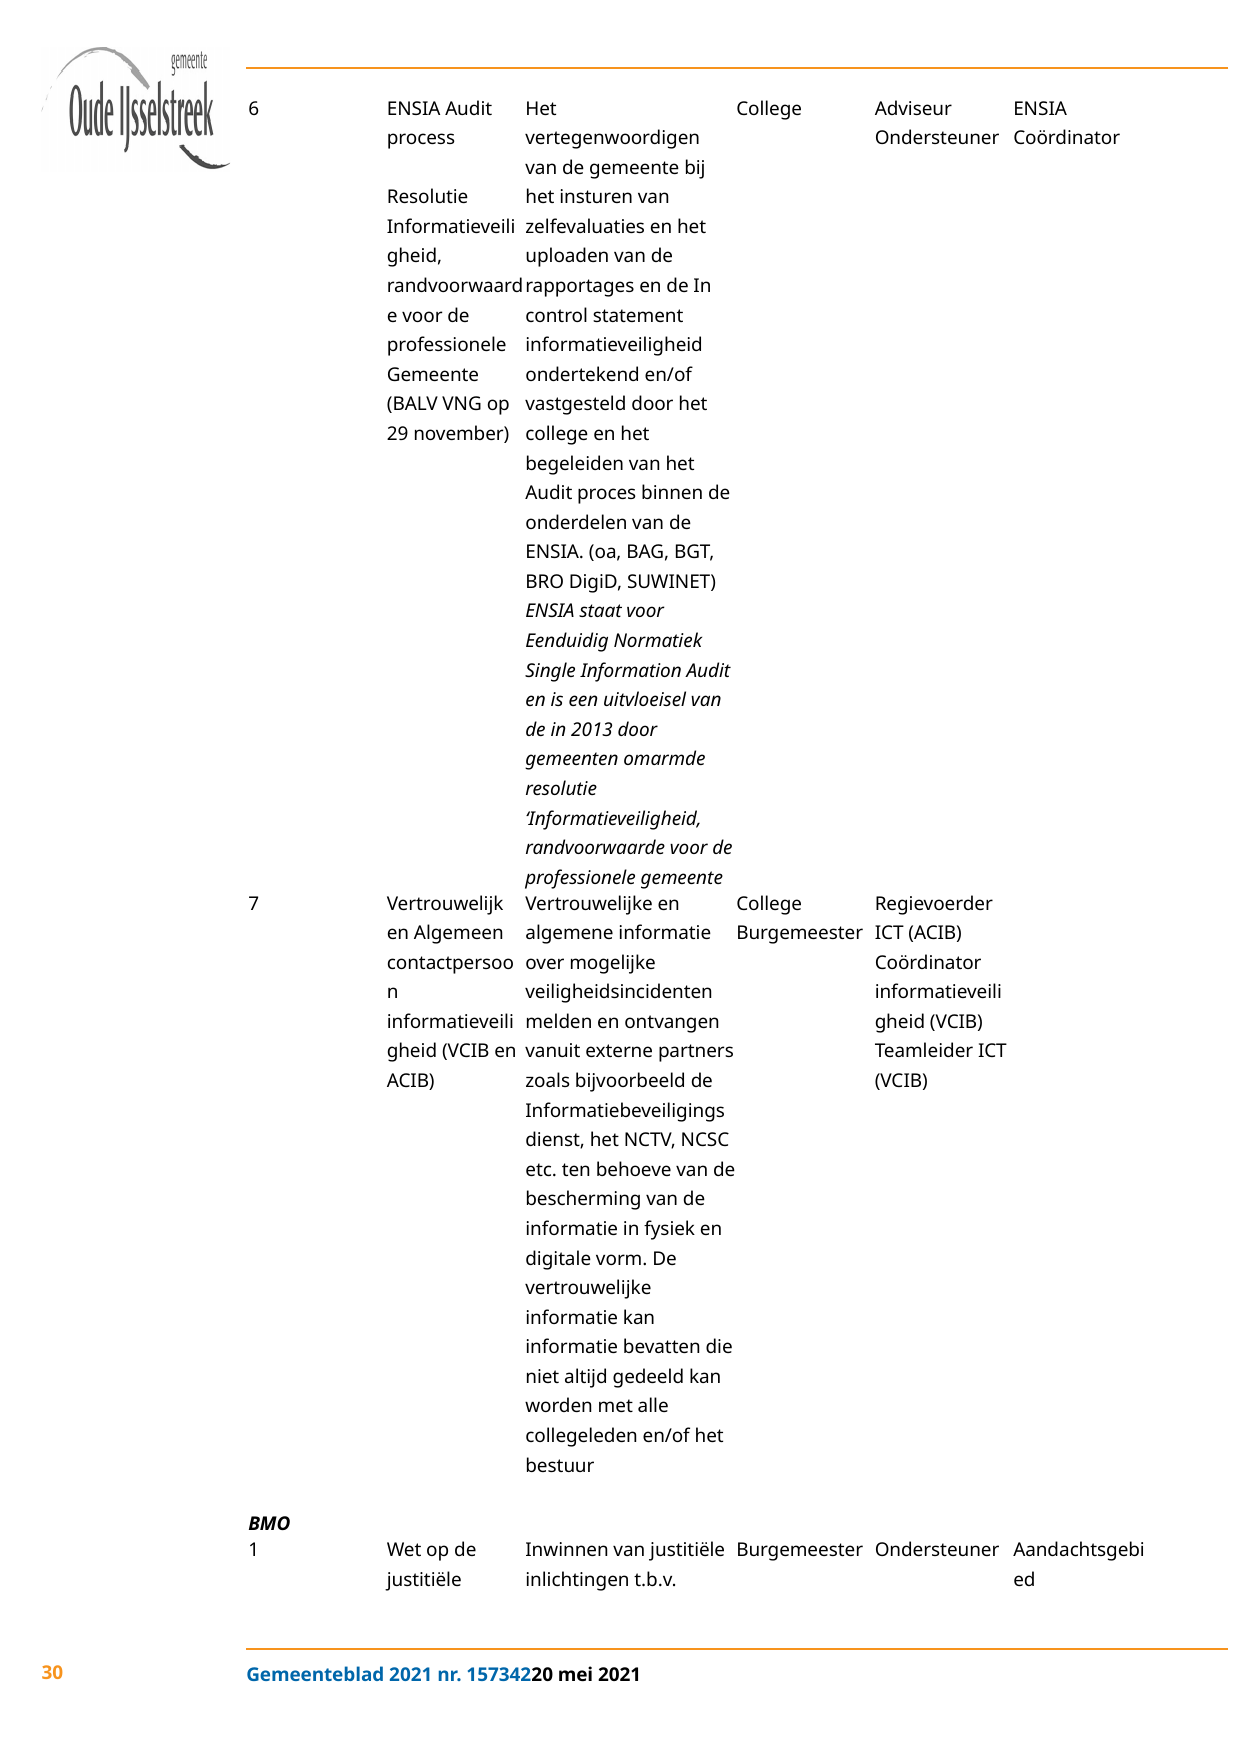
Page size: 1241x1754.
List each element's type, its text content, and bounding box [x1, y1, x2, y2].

table_cell Burgemeester [736, 1536, 874, 1591]
table_cell Aandachtsgebied [1013, 1536, 1152, 1591]
table_cell Adviseur Ondersteuner [875, 95, 1013, 890]
table_cell Het vertegenwoordigen van de gemeente bij het insturen van zelfevaluaties en het uploaden van de rapportages en de In control statement informatieveiligheid ondertekend en/of vastgesteld door het college en het begeleiden van het Audit proces binnen de onderdelen van de ENSIA. (oa, BAG, BGT, BRO DigiD, SUWINET) ENSIA staat voor Eenduidig Normatiek Single Information Audit en is een uitvloeisel van de in 2013 door gemeenten omarmde resolutie ‘Informatieveiligheid, randvoorwaarde voor de professionele gemeente [525, 95, 736, 890]
table_cell 6 [248, 95, 387, 890]
table_cell Wet op de justitiële [387, 1536, 525, 1591]
table_cell Inwinnen van justitiële inlichtingen t.b.v. [525, 1536, 736, 1591]
table_cell 7 [248, 890, 387, 1477]
table_cell College [736, 95, 874, 890]
table_cell Regievoerder ICT (ACIB) Coördinator informatieveiligheid (VCIB) Teamleider ICT (VCIB) [875, 890, 1013, 1477]
picture [41, 47, 231, 172]
table_cell Vertrouwelijk en Algemeen contactpersoon informatieveiligheid (VCIB en ACIB) [387, 890, 525, 1477]
table_cell [1013, 890, 1152, 1477]
table_header BMO [248, 1510, 1152, 1536]
table_cell ENSIA Coördinator [1013, 95, 1152, 890]
table_cell Vertrouwelijke en algemene informatie over mogelijke veiligheidsincidenten melden en ontvangen vanuit externe partners zoals bijvoorbeeld de Informatiebeveiligingsdienst, het NCTV, NCSC etc. ten behoeve van de bescherming van de informatie in fysiek en digitale vorm. De vertrouwelijke informatie kan informatie bevatten die niet altijd gedeeld kan worden met alle collegeleden en/of het bestuur [525, 890, 736, 1477]
table_cell College Burgemeester [736, 890, 874, 1477]
table_cell 1 [248, 1536, 387, 1591]
table_cell Ondersteuner [875, 1536, 1013, 1591]
table_cell ENSIA Audit process Resolutie Informatieveiligheid, randvoorwaarde voor de professionele Gemeente (BALV VNG op 29 november) [387, 95, 525, 890]
